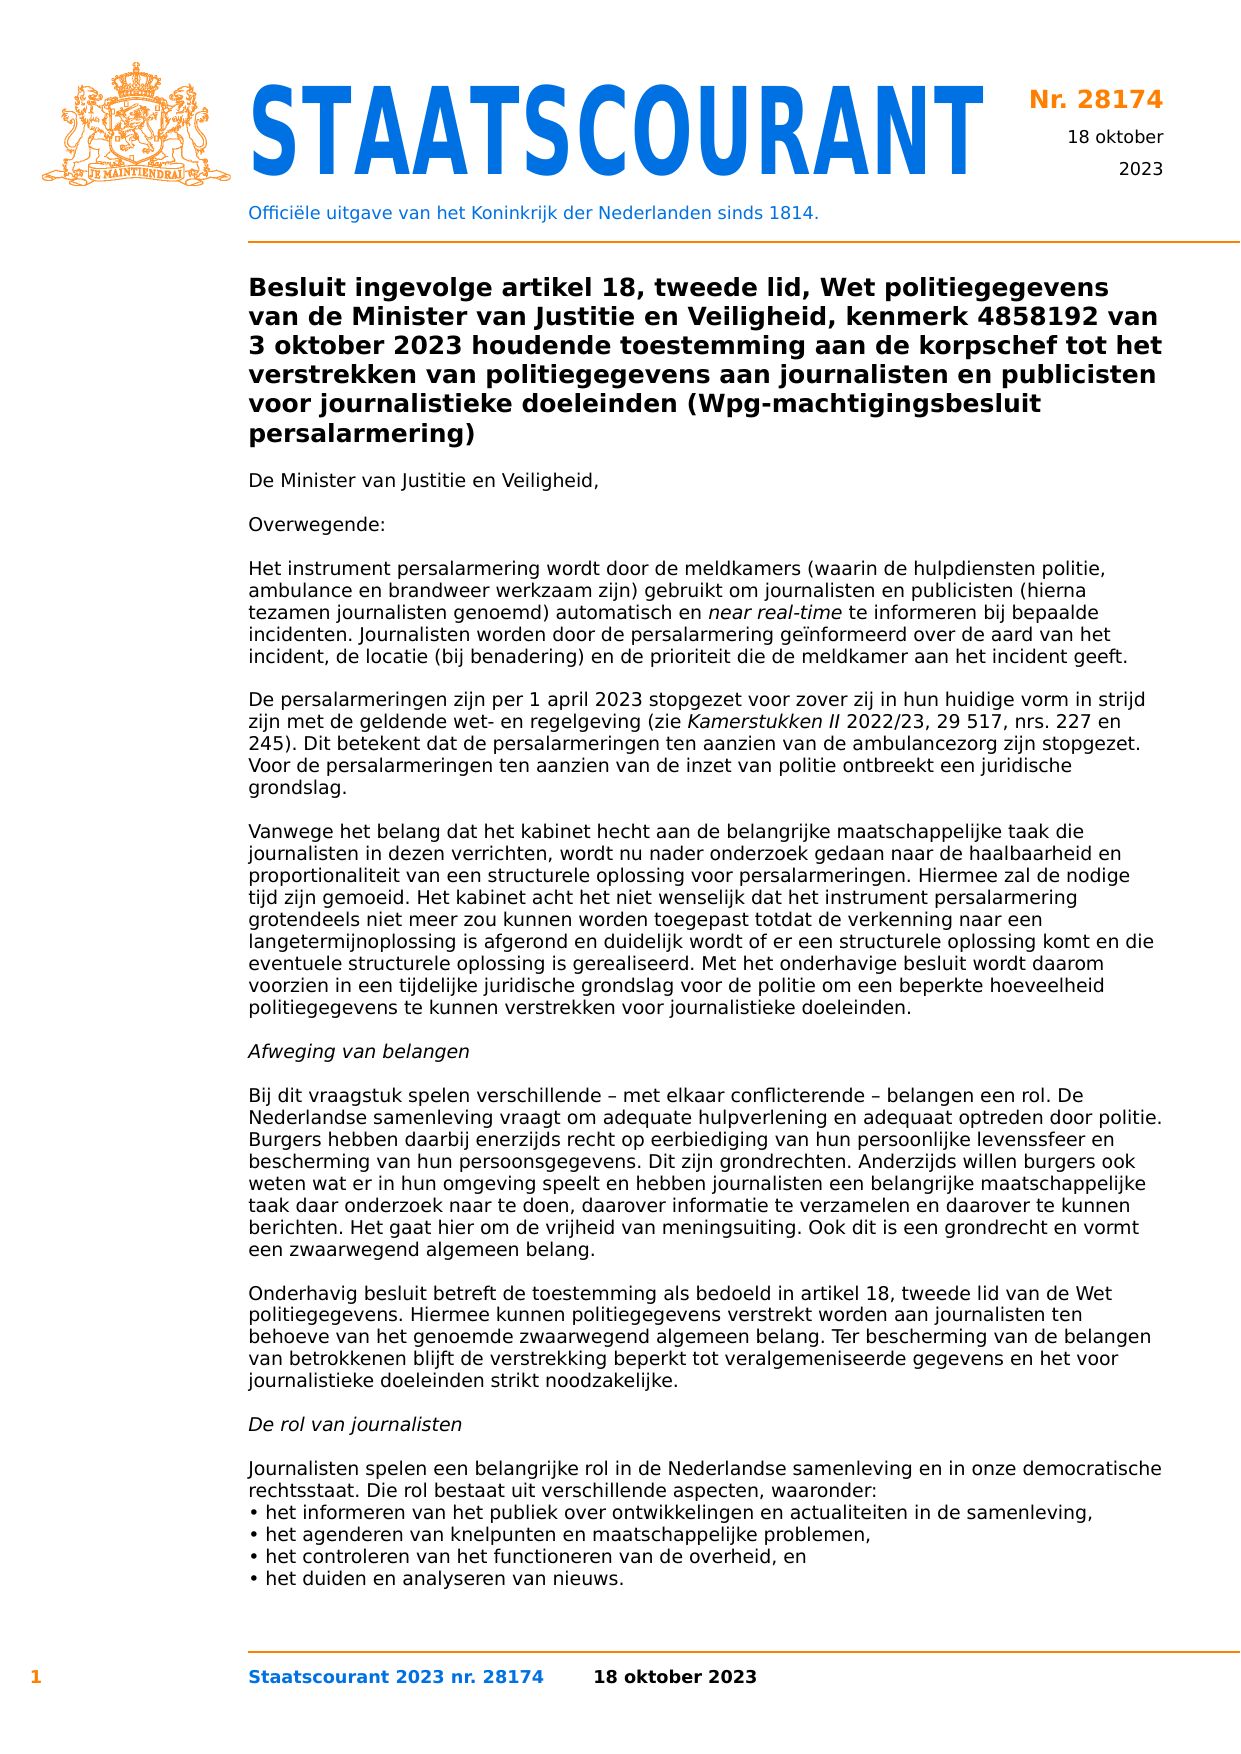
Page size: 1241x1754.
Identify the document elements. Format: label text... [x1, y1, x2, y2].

subtitle Afweging van belangen [248, 1041, 1163, 1063]
text • het informeren van het publiek over ontwikkelingen en actualiteiten in de samenleving, [248, 1502, 1163, 1524]
table_cell 2023 [998, 153, 1240, 203]
text Het instrument persalarmering wordt door de meldkamers (waarin de hulpdiensten politie, ambulance en brandweer werkzaam zijn) gebruikt om journalisten en publicisten (hierna tezamen journalisten genoemd) automatisch en near real-time te informeren bij bepaalde incidenten. Journalisten worden door de persalarmering geïnformeerd over de aard van het incident, de locatie (bij benadering) en de prioriteit die de meldkamer aan het incident geeft. [248, 558, 1163, 667]
text Onderhavig besluit betreft de toestemming als bedoeld in artikel 18, tweede lid van de Wet politiegegevens. Hiermee kunnen politiegegevens verstrekt worden aan journalisten ten behoeve van het genoemde zwaarwegend algemeen belang. Ter bescherming van de belangen van betrokkenen blijft de verstrekking beperkt tot veralgemeniseerde gegevens en het voor journalistieke doeleinden strikt noodzakelijke. [248, 1282, 1163, 1392]
text Journalisten spelen een belangrijke rol in de Nederlandse samenleving en in onze democratische rechtsstaat. Die rol bestaat uit verschillende aspecten, waaronder: [248, 1458, 1163, 1502]
table_header [25, 62, 248, 241]
text Overwegende: [248, 514, 1163, 536]
subtitle Besluit ingevolge artikel 18, tweede lid, Wet politiegegevens van de Minister van Justitie en Veiligheid, kenmerk 4858192 van 3 oktober 2023 houdende toestemming aan de korpschef tot het verstrekken van politiegegevens aan journalisten en publicisten voor journalistieke doeleinden (Wpg-machtigingsbesluit persalarmering) [248, 273, 1163, 448]
text De Minister van Justitie en Veiligheid, [248, 470, 1163, 492]
text • het agenderen van knelpunten en maatschappelijke problemen, [248, 1524, 1163, 1546]
table_header Nr. 28174 [998, 62, 1240, 121]
subtitle De rol van journalisten [248, 1414, 1163, 1436]
table_cell Officiële uitgave van het Koninkrijk der Nederlanden sinds 1814. [248, 203, 1240, 241]
text Vanwege het belang dat het kabinet hecht aan de belangrijke maatschappelijke taak die journalisten in dezen verrichten, wordt nu nader onderzoek gedaan naar de haalbaarheid en proportionaliteit van een structurele oplossing voor persalarmeringen. Hiermee zal de nodige tijd zijn gemoeid. Het kabinet acht het niet wenselijk dat het instrument persalarmering grotendeels niet meer zou kunnen worden toegepast totdat de verkenning naar een langetermijnoplossing is afgerond en duidelijk wordt of er een structurele oplossing komt en die eventuele structurele oplossing is gerealiseerd. Met het onderhavige besluit wordt daarom voorzien in een tijdelijke juridische grondslag voor de politie om een beperkte hoeveelheid politiegegevens te kunnen verstrekken voor journalistieke doeleinden. [248, 821, 1163, 1019]
text • het controleren van het functioneren van de overheid, en [248, 1546, 1163, 1568]
text • het duiden en analyseren van nieuws. [248, 1568, 1163, 1590]
text De persalarmeringen zijn per 1 april 2023 stopgezet voor zover zij in hun huidige vorm in strijd zijn met de geldende wet- en regelgeving (zie Kamerstukken II 2022/23, 29 517, nrs. 227 en 245). Dit betekent dat de persalarmeringen ten aanzien van de ambulancezorg zijn stopgezet. Voor de persalarmeringen ten aanzien van de inzet van politie ontbreekt een juridische grondslag. [248, 689, 1163, 799]
table_header STAATSCOURANT [248, 62, 998, 203]
table_cell 18 oktober [998, 121, 1240, 153]
text Bij dit vraagstuk spelen verschillende – met elkaar conflicterende – belangen een rol. De Nederlandse samenleving vraagt om adequate hulpverlening en adequaat optreden door politie. Burgers hebben daarbij enerzijds recht op eerbiediging van hun persoonlijke levenssfeer en bescherming van hun persoonsgegevens. Dit zijn grondrechten. Anderzijds willen burgers ook weten wat er in hun omgeving speelt en hebben journalisten een belangrijke maatschappelijke taak daar onderzoek naar te doen, daarover informatie te verzamelen en daarover te kunnen berichten. Het gaat hier om de vrijheid van meningsuiting. Ook dit is een grondrecht en vormt een zwaarwegend algemeen belang. [248, 1085, 1163, 1261]
picture [41, 62, 231, 186]
